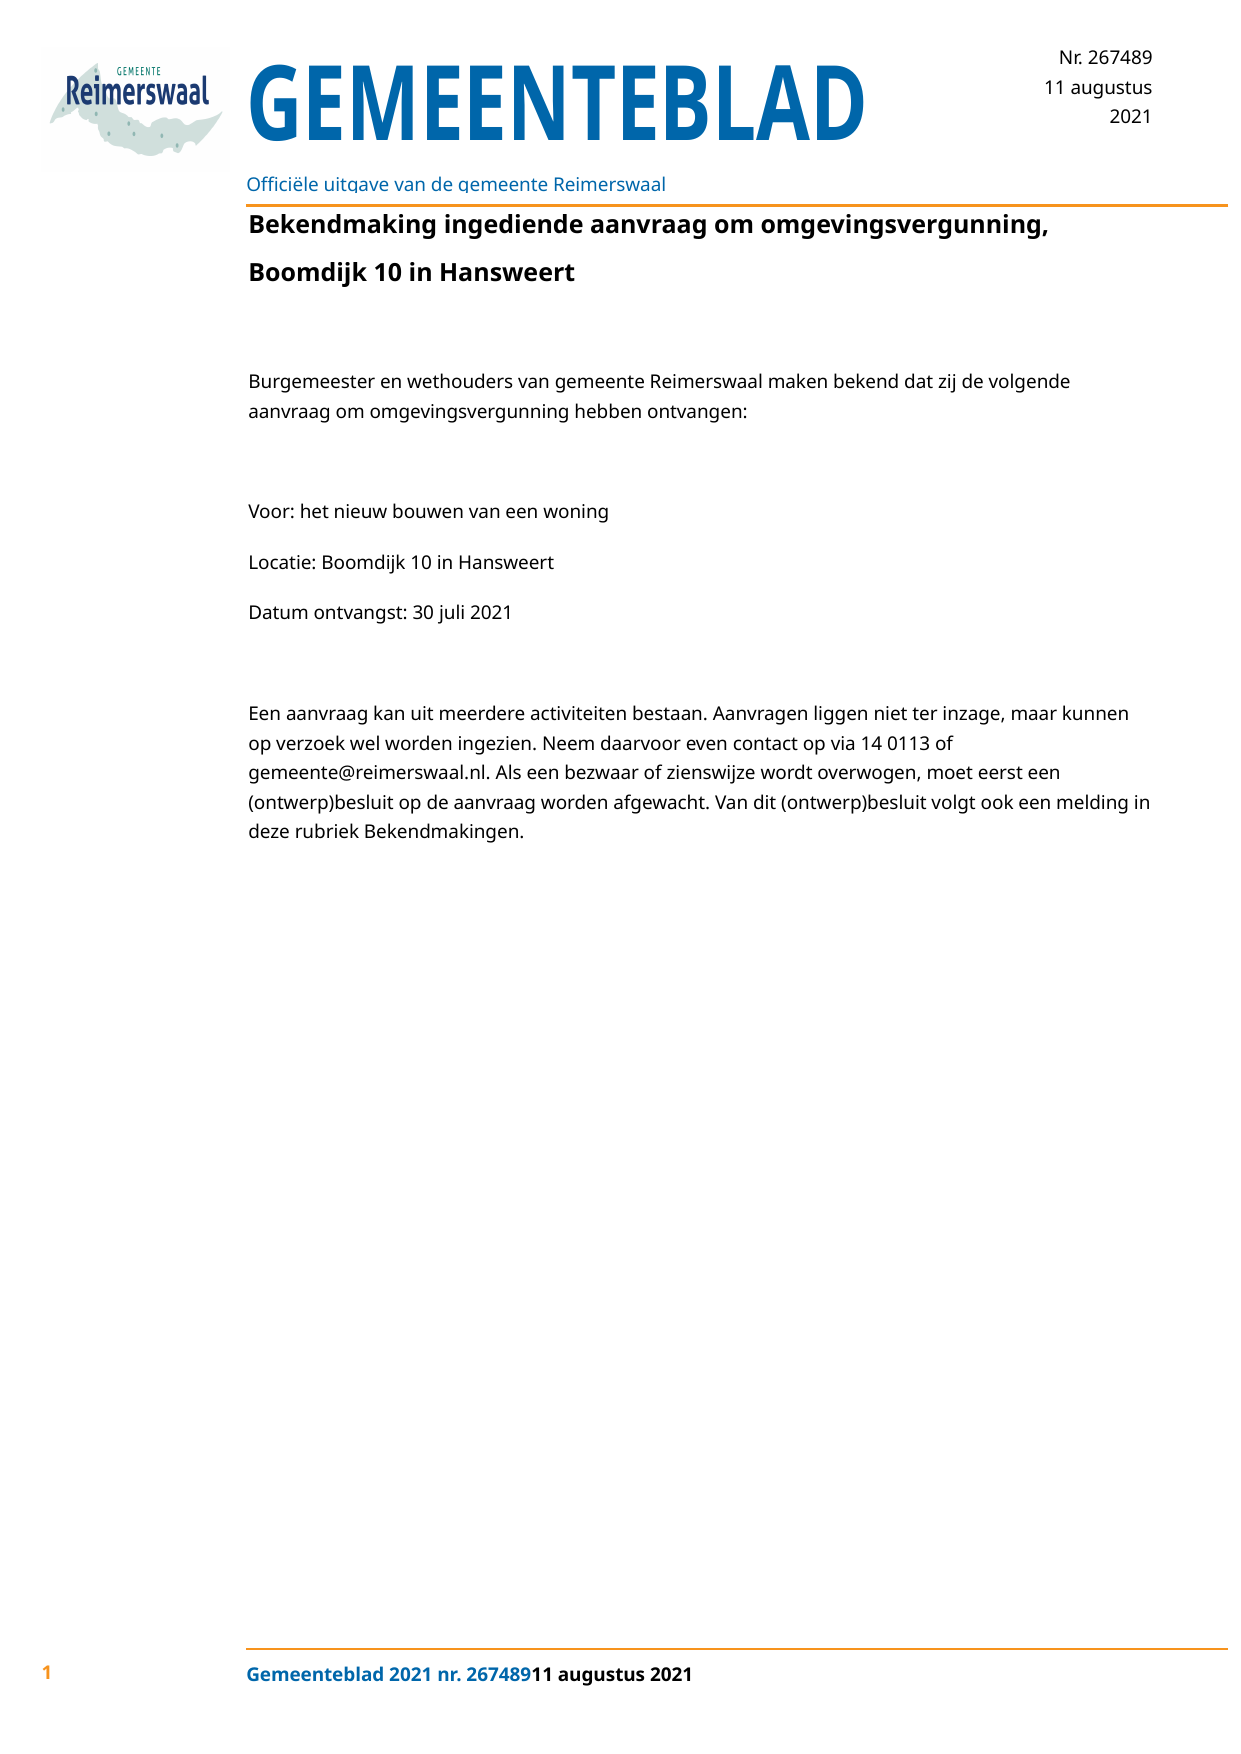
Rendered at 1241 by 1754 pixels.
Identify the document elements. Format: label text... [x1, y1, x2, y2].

text Locatie: Boomdijk 10 in Hansweert [248, 549, 1152, 575]
text Bekendmaking ingediende aanvraag om omgevingsvergunning, Boomdijk 10 in Hansweert [248, 207, 1152, 288]
text Een aanvraag kan uit meerdere activiteiten bestaan. Aanvragen liggen niet ter inzage, maar kunnen op verzoek wel worden ingezien. Neem daarvoor even contact op via 14 0113 of gemeente@reimerswaal.nl. Als een bezwaar of zienswijze wordt overwogen, moet eerst een (ontwerp)besluit op de aanvraag worden afgewacht. Van dit (ontwerp)besluit volgt ook een melding in deze rubriek Bekendmakingen. [248, 700, 1152, 844]
text Burgemeester en wethouders van gemeente Reimerswaal maken bekend dat zij de volgende aanvraag om omgevingsvergunning hebben ontvangen: [248, 368, 1152, 424]
picture [41, 47, 231, 172]
text Datum ontvangst: 30 juli 2021 [248, 599, 1152, 625]
text Voor: het nieuw bouwen van een woning [248, 499, 1152, 524]
